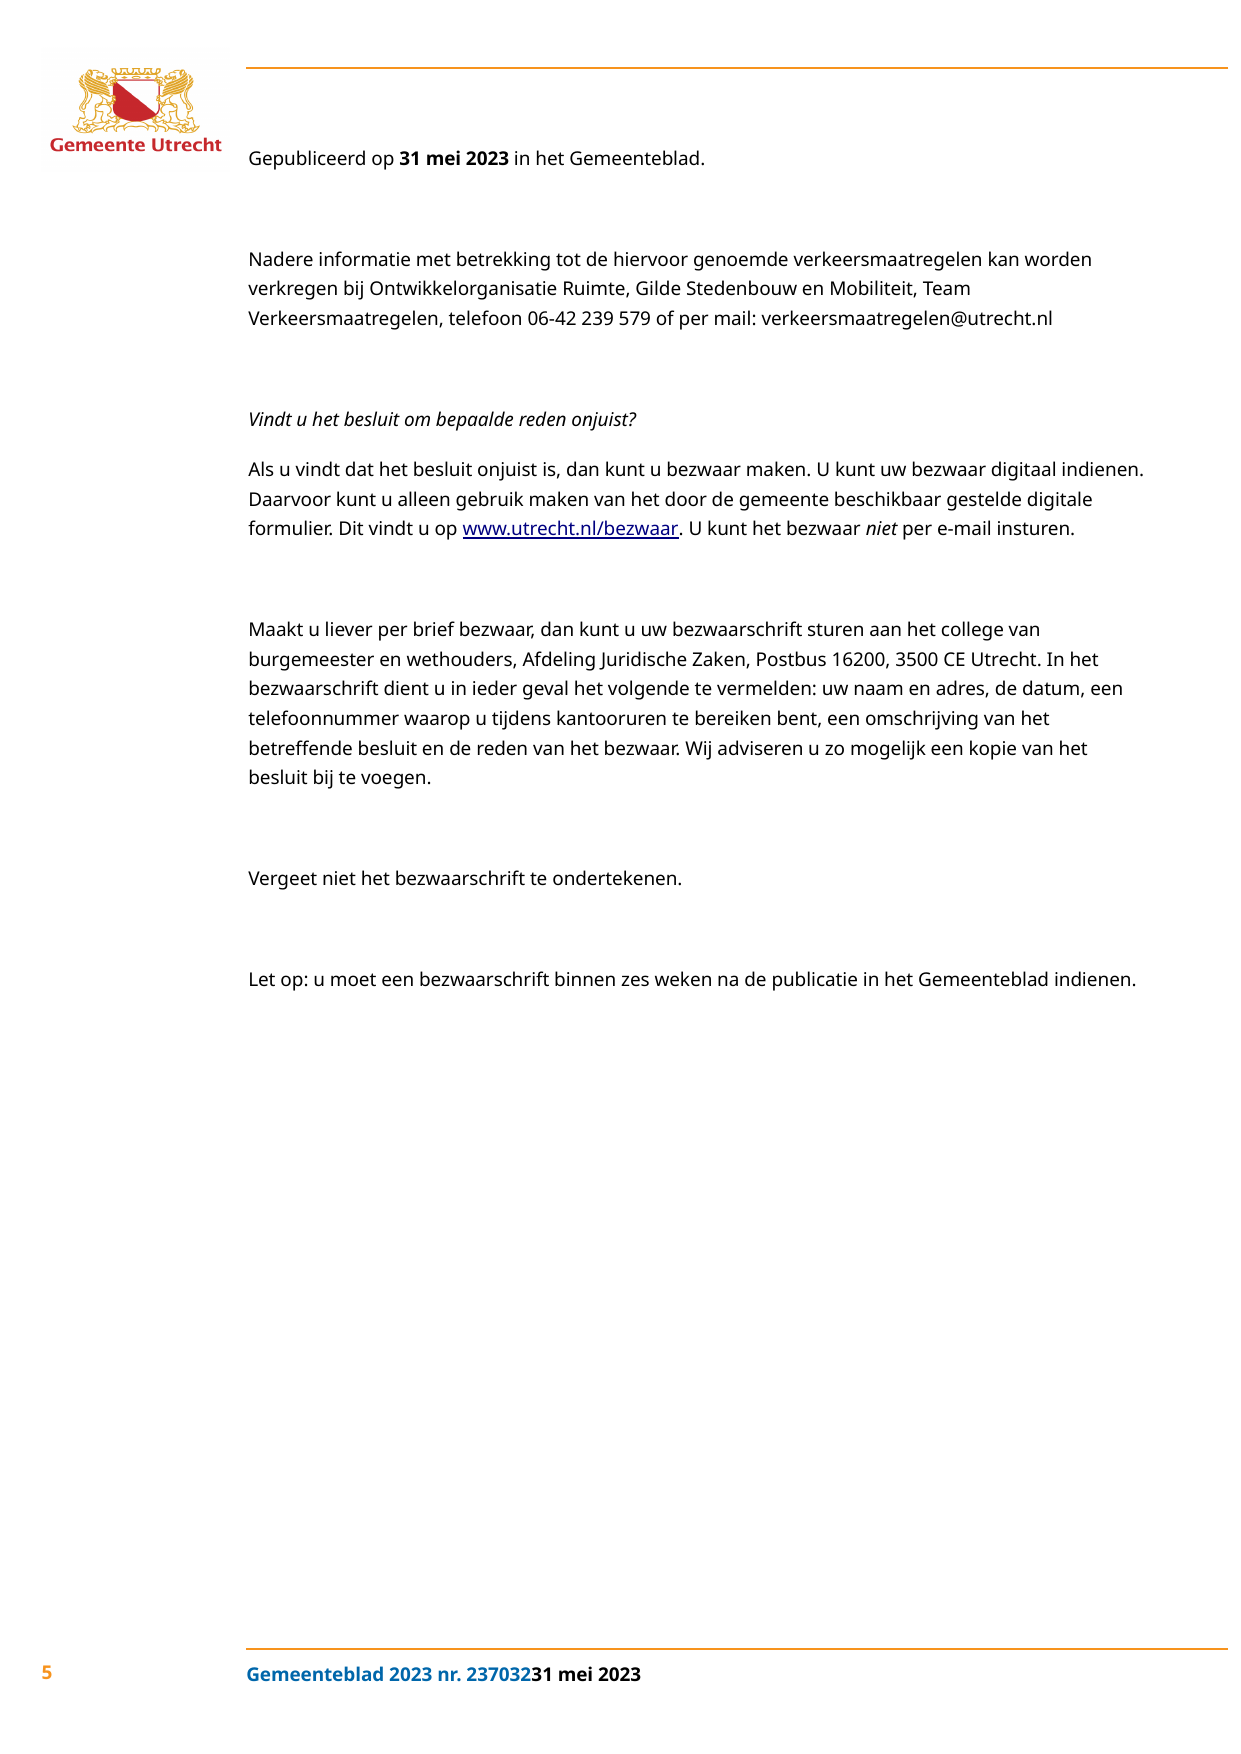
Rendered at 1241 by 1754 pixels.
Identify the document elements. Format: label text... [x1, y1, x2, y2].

text Let op: u moet een bezwaarschrift binnen zes weken na de publicatie in het Gemeenteblad indienen. [248, 966, 1152, 992]
text Vindt u het besluit om bepaalde reden onjuist? [248, 406, 1152, 432]
text Gepubliceerd op 31 mei 2023 in het Gemeenteblad. [248, 145, 1152, 171]
text Maakt u liever per brief bezwaar, dan kunt u uw bezwaarschrift sturen aan het college van burgemeester en wethouders, Afdeling Juridische Zaken, Postbus 16200, 3500 CE Utrecht. In het bezwaarschrift dient u in ieder geval het volgende te vermelden: uw naam en adres, de datum, een telefoonnummer waarop u tijdens kantooruren te bereiken bent, een omschrijving van het betreffende besluit en de reden van het bezwaar. Wij adviseren u zo mogelijk een kopie van het besluit bij te voegen. [248, 616, 1152, 790]
text Vergeet niet het bezwaarschrift te ondertekenen. [248, 865, 1152, 891]
text Nadere informatie met betrekking tot de hiervoor genoemde verkeersmaatregelen kan worden verkregen bij Ontwikkelorganisatie Ruimte, Gilde Stedenbouw en Mobiliteit, Team Verkeersmaatregelen, telefoon 06-42 239 579 of per mail: verkeersmaatregelen@utrecht.nl [248, 246, 1152, 331]
text Als u vindt dat het besluit onjuist is, dan kunt u bezwaar maken. U kunt uw bezwaar digitaal indienen. Daarvoor kunt u alleen gebruik maken van het door de gemeente beschikbaar gestelde digitale formulier. Dit vindt u op www.utrecht.nl/bezwaar. U kunt het bezwaar niet per e-mail insturen. [248, 456, 1152, 541]
picture [41, 47, 231, 172]
